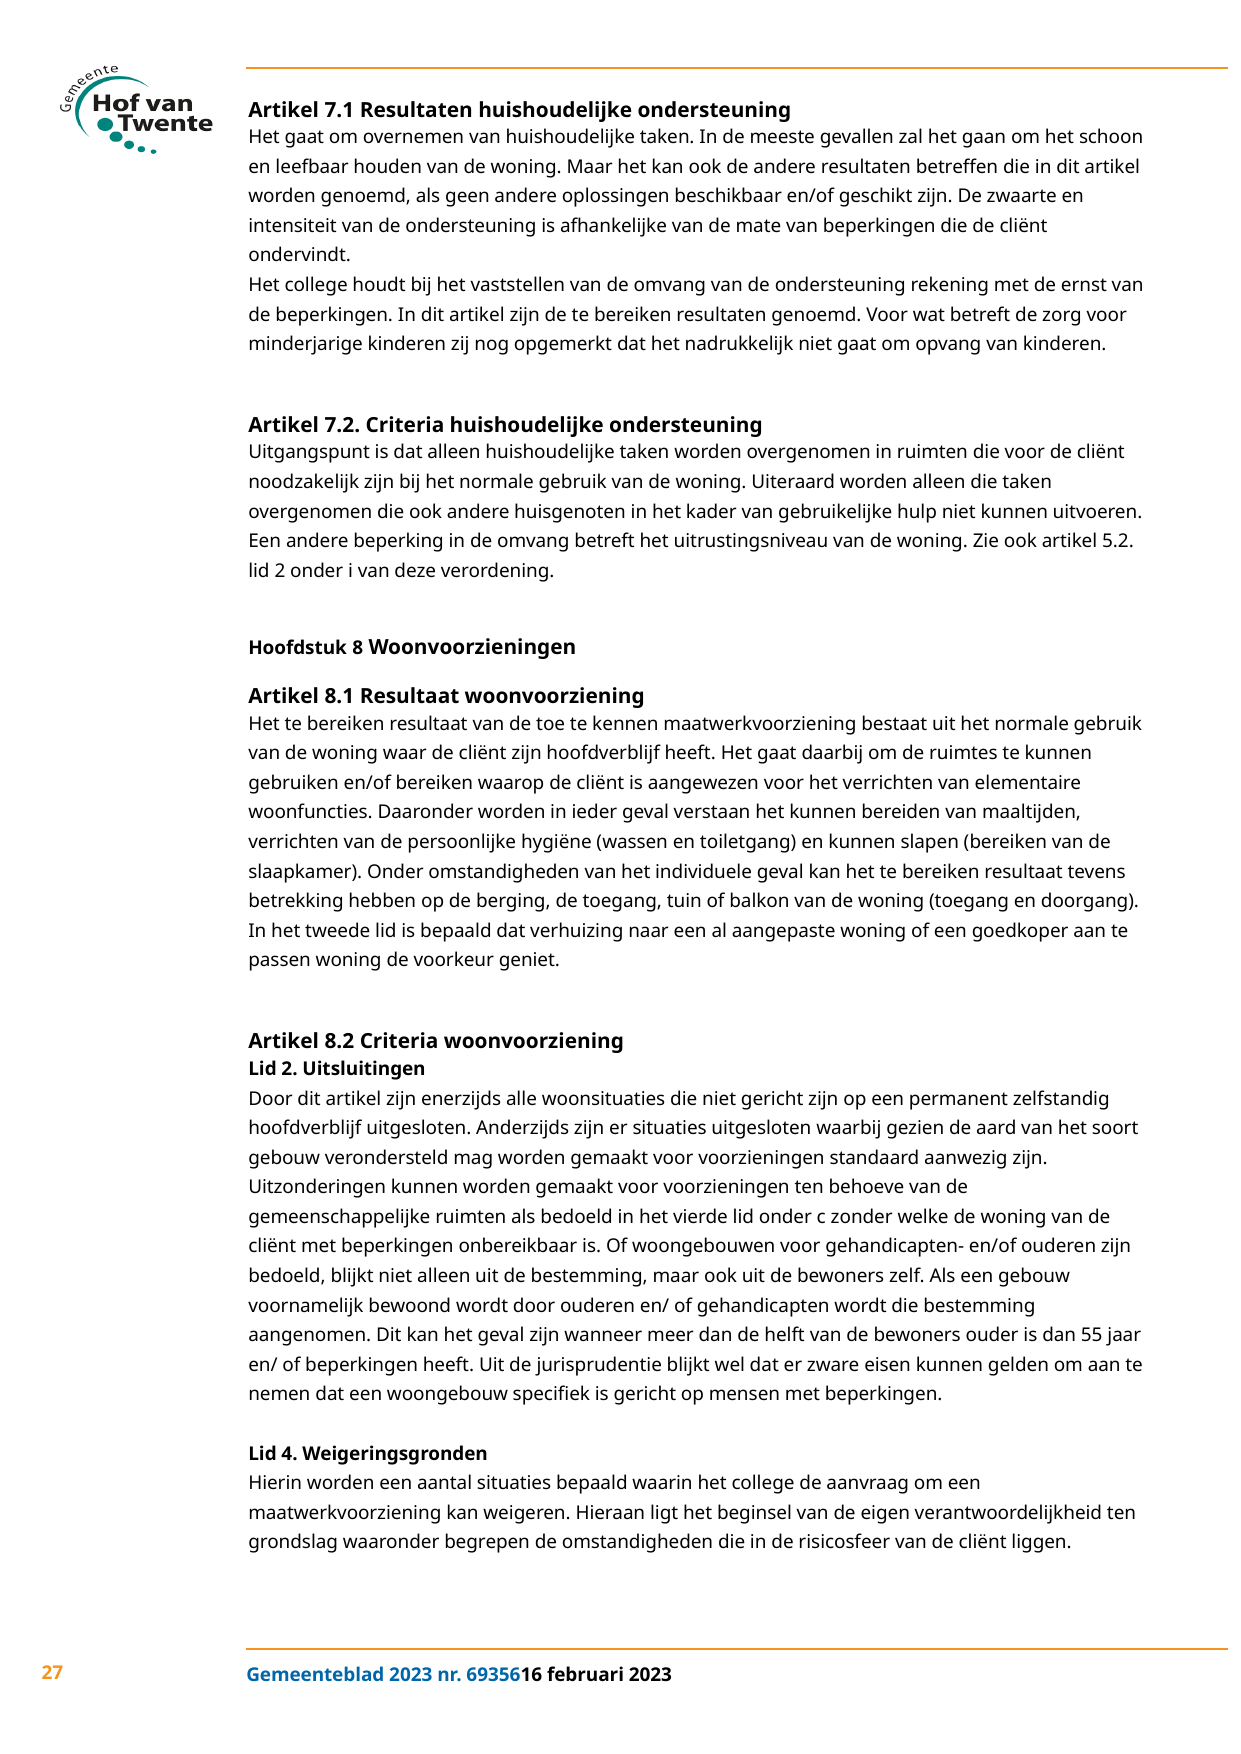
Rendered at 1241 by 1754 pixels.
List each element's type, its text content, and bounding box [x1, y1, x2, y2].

picture [41, 47, 231, 172]
text Het gaat om overnemen van huishoudelijke taken. In de meeste gevallen zal het gaan om het schoon en leefbaar houden van de woning. Maar het kan ook de andere resultaten betreffen die in dit artikel worden genoemd, als geen andere oplossingen beschikbaar en/of geschikt zijn. De zwaarte en intensiteit van de ondersteuning is afhankelijke van de mate van beperkingen die de cliënt ondervindt. [248, 123, 1152, 267]
text Uitgangspunt is dat alleen huishoudelijke taken worden overgenomen in ruimten die voor de cliënt noodzakelijk zijn bij het normale gebruik van de woning. Uiteraard worden alleen die taken overgenomen die ook andere huisgenoten in het kader van gebruikelijke hulp niet kunnen uitvoeren. Een andere beperking in de omvang betreft het uitrustingsniveau van de woning. Zie ook artikel 5.2. lid 2 onder i van deze verordening. [248, 439, 1152, 583]
text Artikel 8.1 Resultaat woonvoorziening [248, 682, 1152, 710]
text Artikel 7.1 Resultaten huishoudelijke ondersteuning [248, 95, 1152, 123]
text Hierin worden een aantal situaties bepaald waarin het college de aanvraag om een maatwerkvoorziening kan weigeren. Hieraan ligt het beginsel van de eigen verantwoordelijkheid ten grondslag waaronder begrepen de omstandigheden die in de risicosfeer van de cliënt liggen. [248, 1469, 1152, 1554]
text Het te bereiken resultaat van de toe te kennen maatwerkvoorziening bestaat uit het normale gebruik van de woning waar de cliënt zijn hoofdverblijf heeft. Het gaat daarbij om de ruimtes te kunnen gebruiken en/of bereiken waarop de cliënt is aangewezen voor het verrichten van elementaire woonfuncties. Daaronder worden in ieder geval verstaan het kunnen bereiden van maaltijden, verrichten van de persoonlijke hygiëne (wassen en toiletgang) en kunnen slapen (bereiken van de slaapkamer). Onder omstandigheden van het individuele geval kan het te bereiken resultaat tevens betrekking hebben op de berging, de toegang, tuin of balkon van de woning (toegang en doorgang). [248, 710, 1152, 913]
text Door dit artikel zijn enerzijds alle woonsituaties die niet gericht zijn op een permanent zelfstandig hoofdverblijf uitgesloten. Anderzijds zijn er situaties uitgesloten waarbij gezien de aard van het soort gebouw verondersteld mag worden gemaakt voor voorzieningen standaard aanwezig zijn. Uitzonderingen kunnen worden gemaakt voor voorzieningen ten behoeve van de gemeenschappelijke ruimten als bedoeld in het vierde lid onder c zonder welke de woning van de cliënt met beperkingen onbereikbaar is. Of woongebouwen voor gehandicapten- en/of ouderen zijn bedoeld, blijkt niet alleen uit de bestemming, maar ook uit de bewoners zelf. Als een gebouw voornamelijk bewoond wordt door ouderen en/ of gehandicapten wordt die bestemming aangenomen. Dit kan het geval zijn wanneer meer dan de helft van de bewoners ouder is dan 55 jaar en/ of beperkingen heeft. Uit de jurisprudentie blijkt wel dat er zware eisen kunnen gelden om aan te nemen dat een woongebouw specifiek is gericht op mensen met beperkingen. [248, 1085, 1152, 1406]
text Lid 4. Weigeringsgronden [248, 1440, 1152, 1465]
text Artikel 7.2. Criteria huishoudelijke ondersteuning [248, 410, 1152, 439]
text Hoofdstuk 8 Woonvoorzieningen [248, 632, 1152, 661]
text Het college houdt bij het vaststellen van de omvang van de ondersteuning rekening met de ernst van de beperkingen. In dit artikel zijn de te bereiken resultaten genoemd. Voor wat betreft de zorg voor minderjarige kinderen zij nog opgemerkt dat het nadrukkelijk niet gaat om opvang van kinderen. [248, 271, 1152, 356]
text In het tweede lid is bepaald dat verhuizing naar een al aangepaste woning of een goedkoper aan te passen woning de voorkeur geniet. [248, 917, 1152, 972]
text Lid 2. Uitsluitingen [248, 1055, 1152, 1081]
text Artikel 8.2 Criteria woonvoorziening [248, 1027, 1152, 1055]
